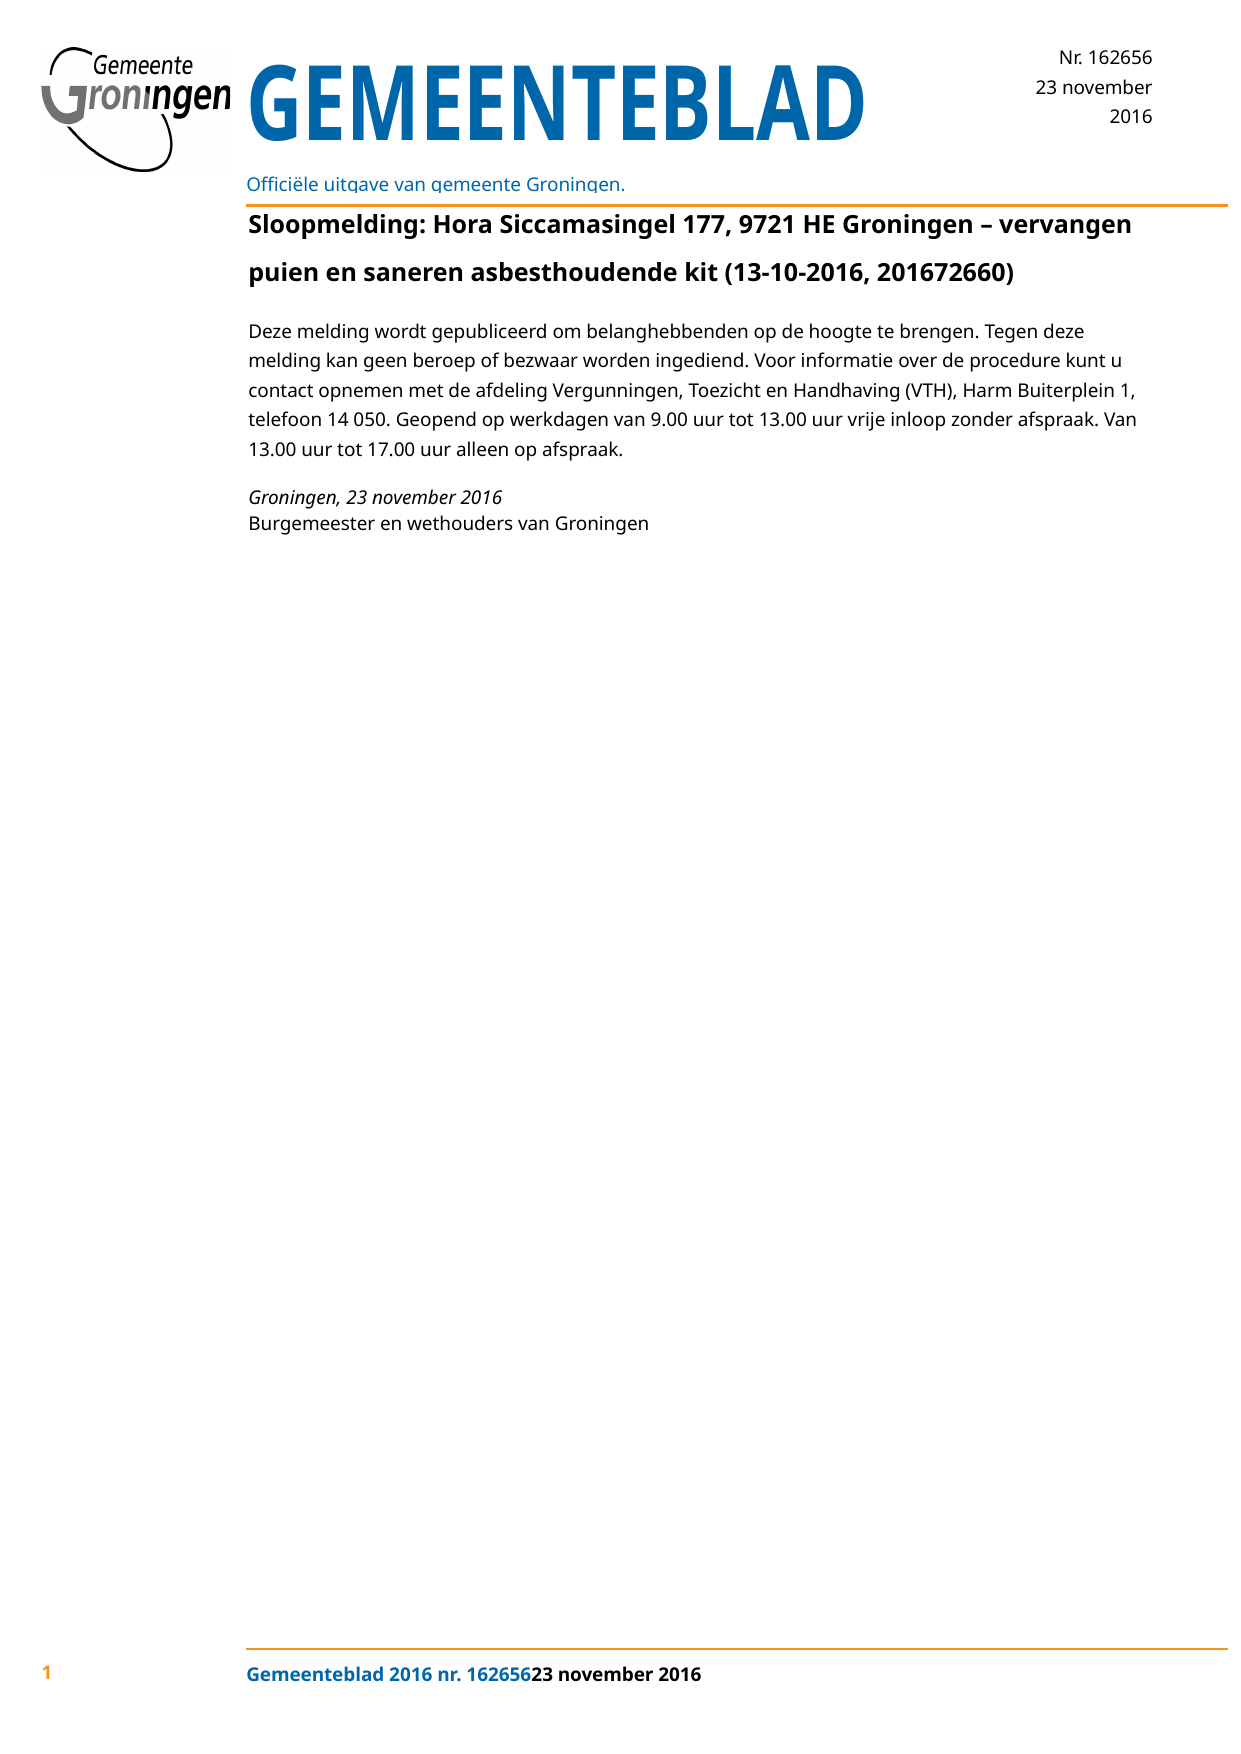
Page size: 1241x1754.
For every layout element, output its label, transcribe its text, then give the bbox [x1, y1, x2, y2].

picture [41, 47, 231, 172]
text Sloopmelding: Hora Siccamasingel 177, 9721 HE Groningen – vervangen puien en saneren asbesthoudende kit (13-10-2016, 201672660) [248, 207, 1152, 288]
text Burgemeester en wethouders van Groningen [248, 510, 1152, 536]
text Groningen, 23 november 2016 [248, 484, 1152, 510]
text Deze melding wordt gepubliceerd om belanghebbenden op de hoogte te brengen. Tegen deze melding kan geen beroep of bezwaar worden ingediend. Voor informatie over de procedure kunt u contact opnemen met de afdeling Vergunningen, Toezicht en Handhaving (VTH), Harm Buiterplein 1, telefoon 14 050. Geopend op werkdagen van 9.00 uur tot 13.00 uur vrije inloop zonder afspraak. Van 13.00 uur tot 17.00 uur alleen op afspraak. [248, 318, 1152, 462]
